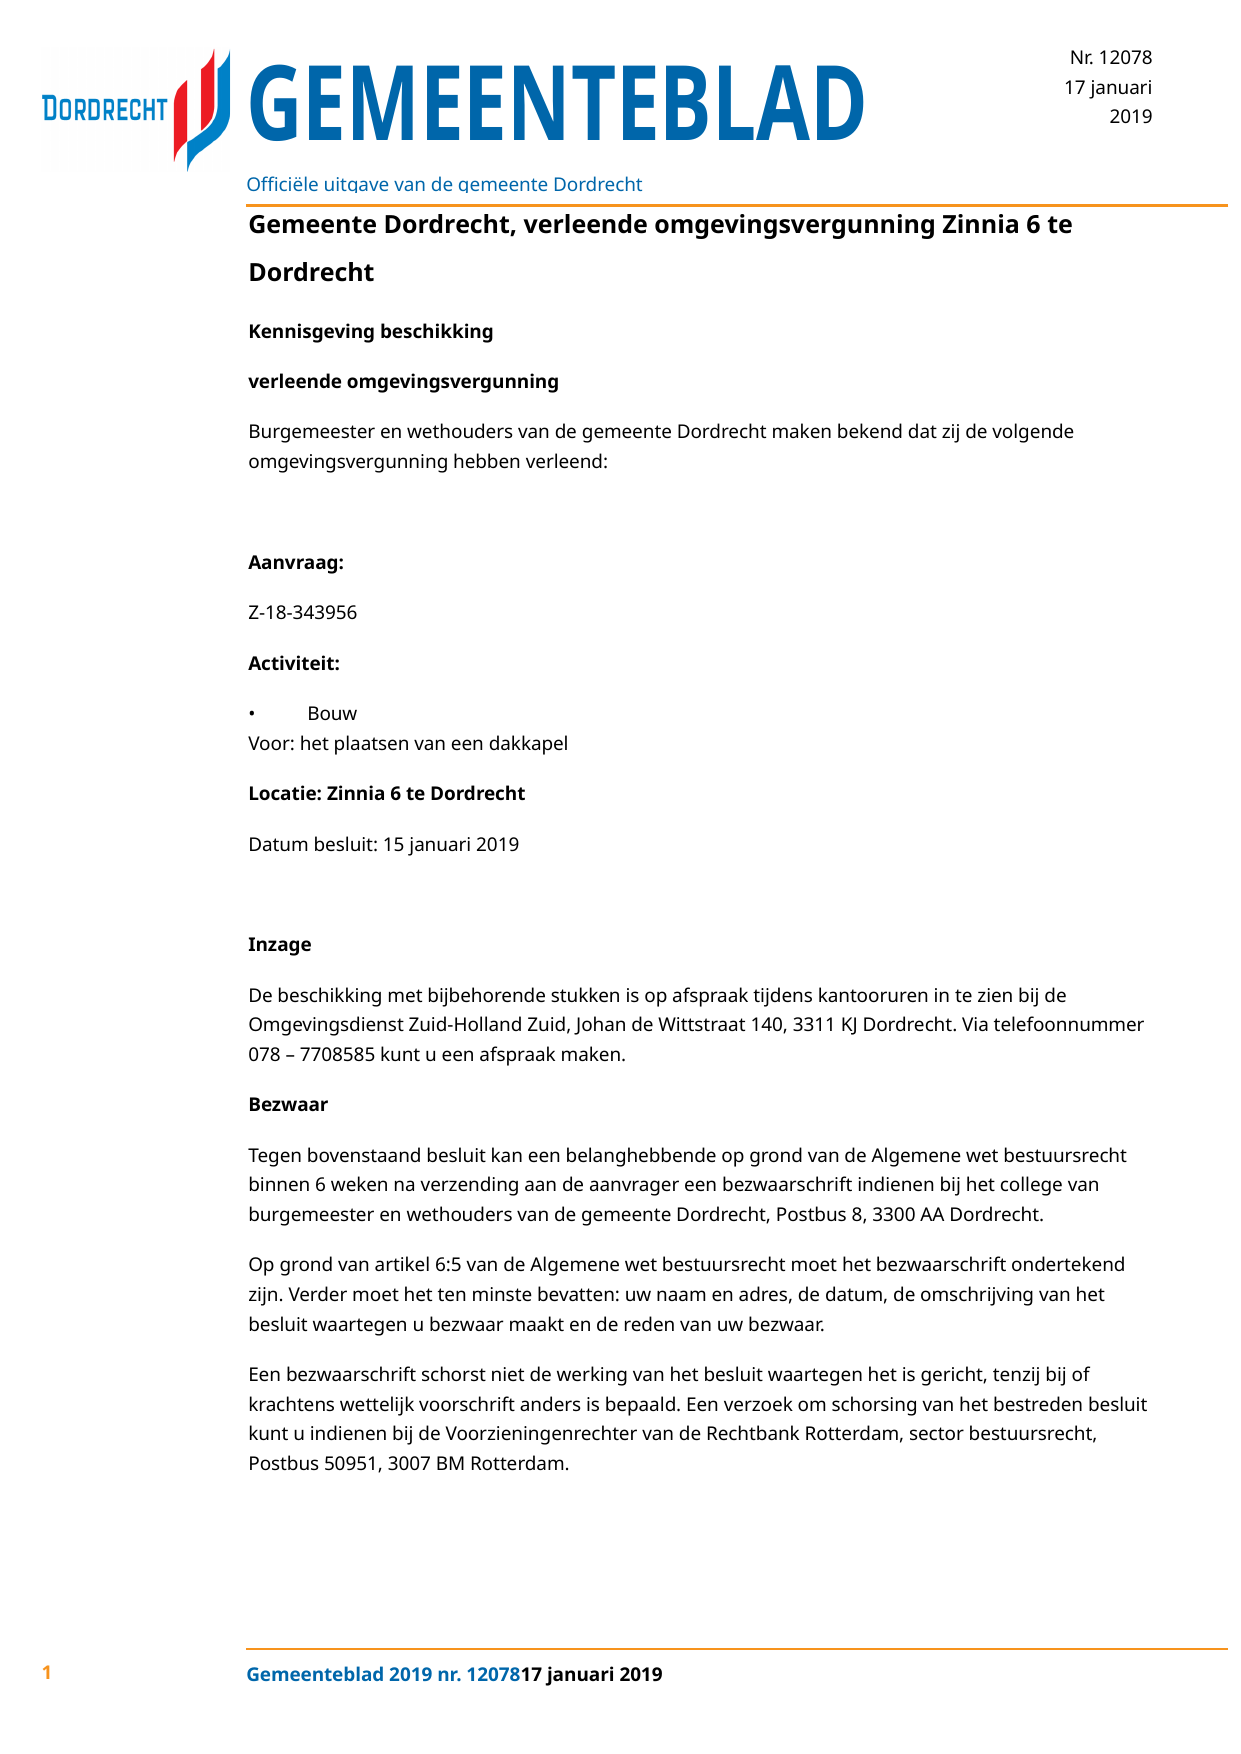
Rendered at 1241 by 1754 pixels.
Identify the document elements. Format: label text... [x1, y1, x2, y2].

picture [41, 47, 231, 172]
text Activiteit: [248, 650, 1152, 676]
text Datum besluit: 15 januari 2019 [248, 831, 1152, 857]
text Burgemeester en wethouders van de gemeente Dordrecht maken bekend dat zij de volgende omgevingsvergunning hebben verleend: [248, 419, 1152, 474]
text Aanvraag: [248, 549, 1152, 575]
text Locatie: Zinnia 6 te Dordrecht [248, 780, 1152, 806]
text Op grond van artikel 6:5 van de Algemene wet bestuursrecht moet het bezwaarschrift ondertekend zijn. Verder moet het ten minste bevatten: uw naam en adres, de datum, de omschrijving van het besluit waartegen u bezwaar maakt en de reden van uw bezwaar. [248, 1252, 1152, 1337]
text verleende omgevingsvergunning [248, 368, 1152, 394]
list Bouw [248, 700, 1152, 726]
text Een bezwaarschrift schorst niet de werking van het besluit waartegen het is gericht, tenzij bij of krachtens wettelijk voorschrift anders is bepaald. Een verzoek om schorsing van het bestreden besluit kunt u indienen bij de Voorzieningenrechter van de Rechtbank Rotterdam, sector bestuursrecht, Postbus 50951, 3007 BM Rotterdam. [248, 1361, 1152, 1476]
text Gemeente Dordrecht, verleende omgevingsvergunning Zinnia 6 te Dordrecht [248, 207, 1152, 288]
text De beschikking met bijbehorende stukken is op afspraak tijdens kantooruren in te zien bij de Omgevingsdienst Zuid-Holland Zuid, Johan de Wittstraat 140, 3311 KJ Dordrecht. Via telefoonnummer 078 – 7708585 kunt u een afspraak maken. [248, 982, 1152, 1067]
text Z-18-343956 [248, 599, 1152, 625]
text Kennisgeving beschikking [248, 318, 1152, 344]
text Inzage [248, 932, 1152, 957]
text Voor: het plaatsen van een dakkapel [248, 730, 1152, 756]
text Tegen bovenstaand besluit kan een belanghebbende op grond van de Algemene wet bestuursrecht binnen 6 weken na verzending aan de aanvrager een bezwaarschrift indienen bij het college van burgemeester en wethouders van de gemeente Dordrecht, Postbus 8, 3300 AA Dordrecht. [248, 1142, 1152, 1227]
text Bezwaar [248, 1092, 1152, 1117]
